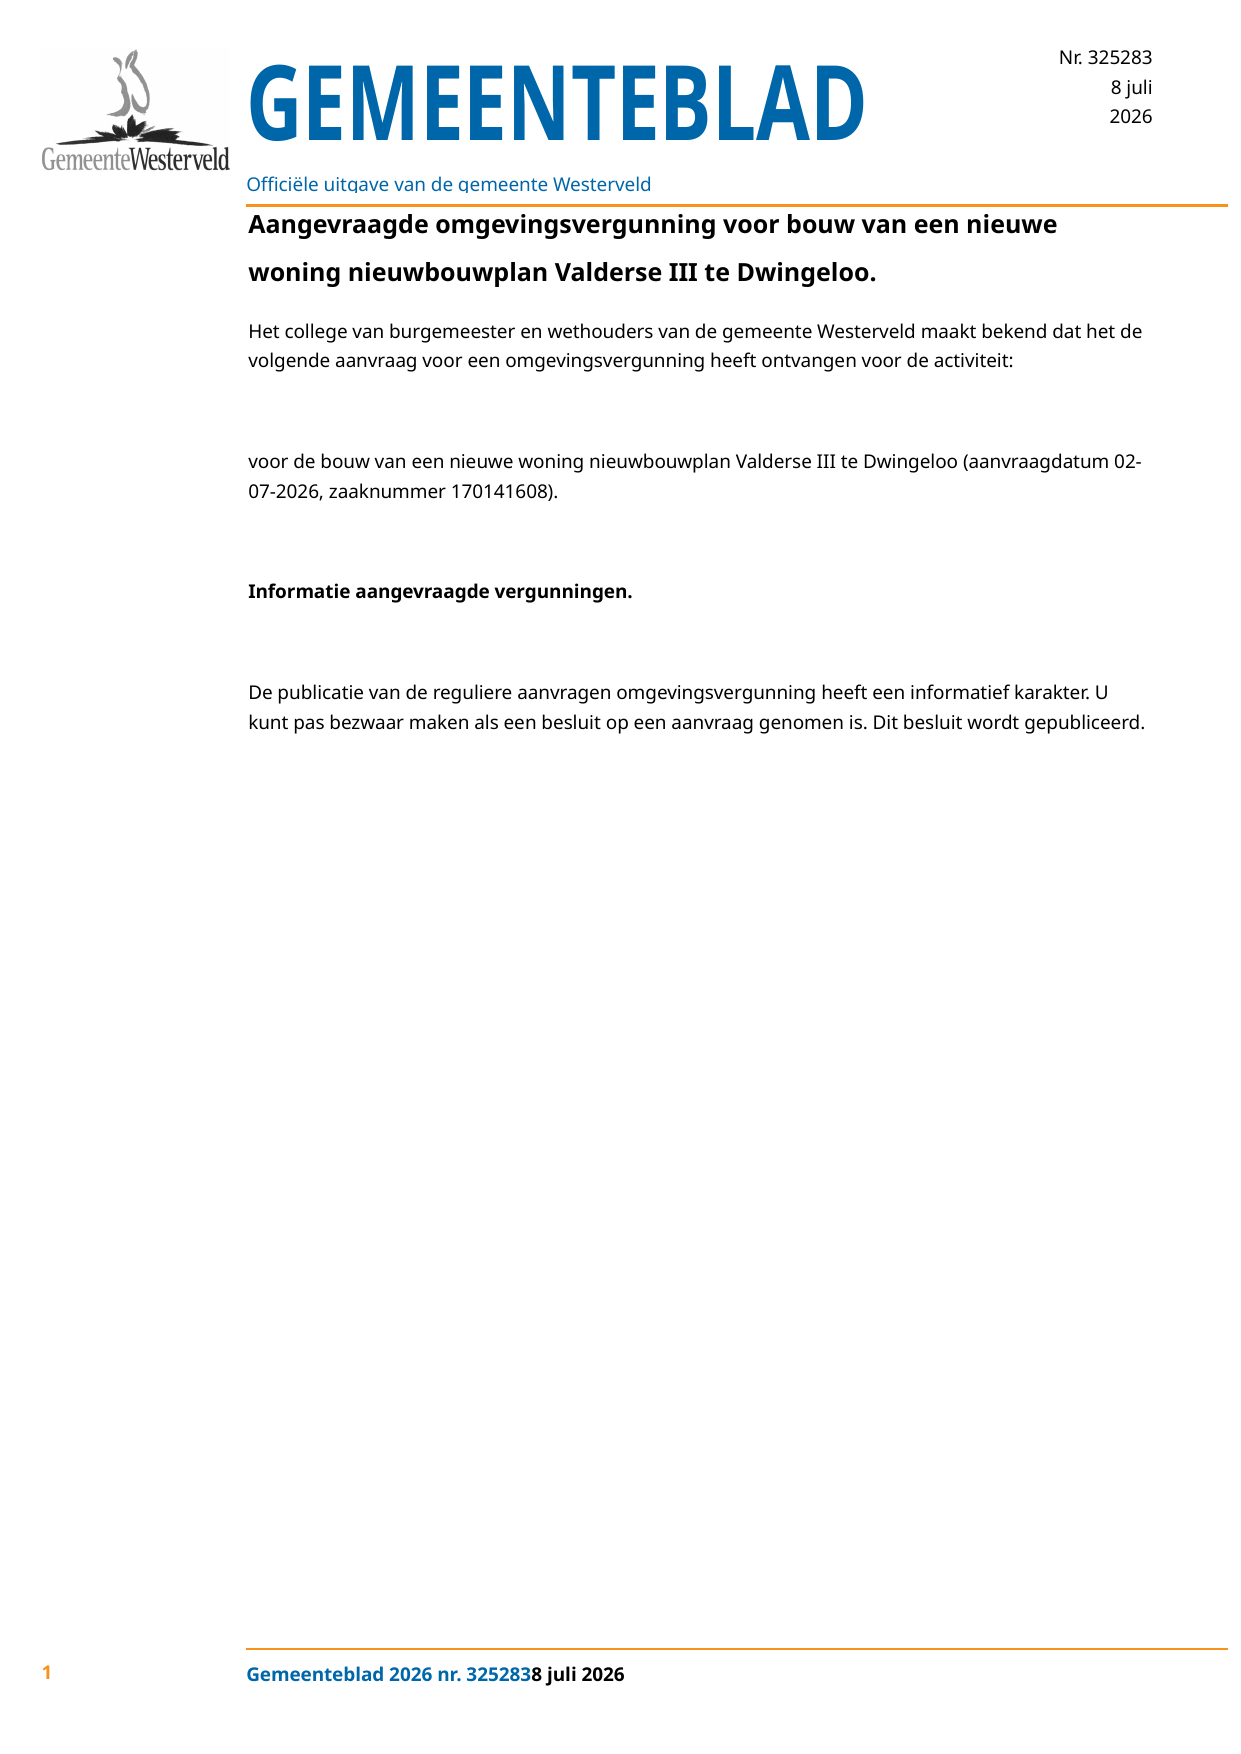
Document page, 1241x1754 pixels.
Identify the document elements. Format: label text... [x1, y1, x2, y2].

text Het college van burgemeester en wethouders van de gemeente Westerveld maakt bekend dat het de volgende aanvraag voor een omgevingsvergunning heeft ontvangen voor de activiteit: [248, 318, 1152, 373]
text Aangevraagde omgevingsvergunning voor bouw van een nieuwe woning nieuwbouwplan Valderse III te Dwingeloo. [248, 207, 1152, 288]
text Informatie aangevraagde vergunningen. [248, 579, 1152, 604]
text voor de bouw van een nieuwe woning nieuwbouwplan Valderse III te Dwingeloo (aanvraagdatum 02-07-2026, zaaknummer 170141608). [248, 448, 1152, 504]
text De publicatie van de reguliere aanvragen omgevingsvergunning heeft een informatief karakter. U kunt pas bezwaar maken als een besluit op een aanvraag genomen is. Dit besluit wordt gepubliceerd. [248, 679, 1152, 735]
picture [41, 47, 231, 172]
